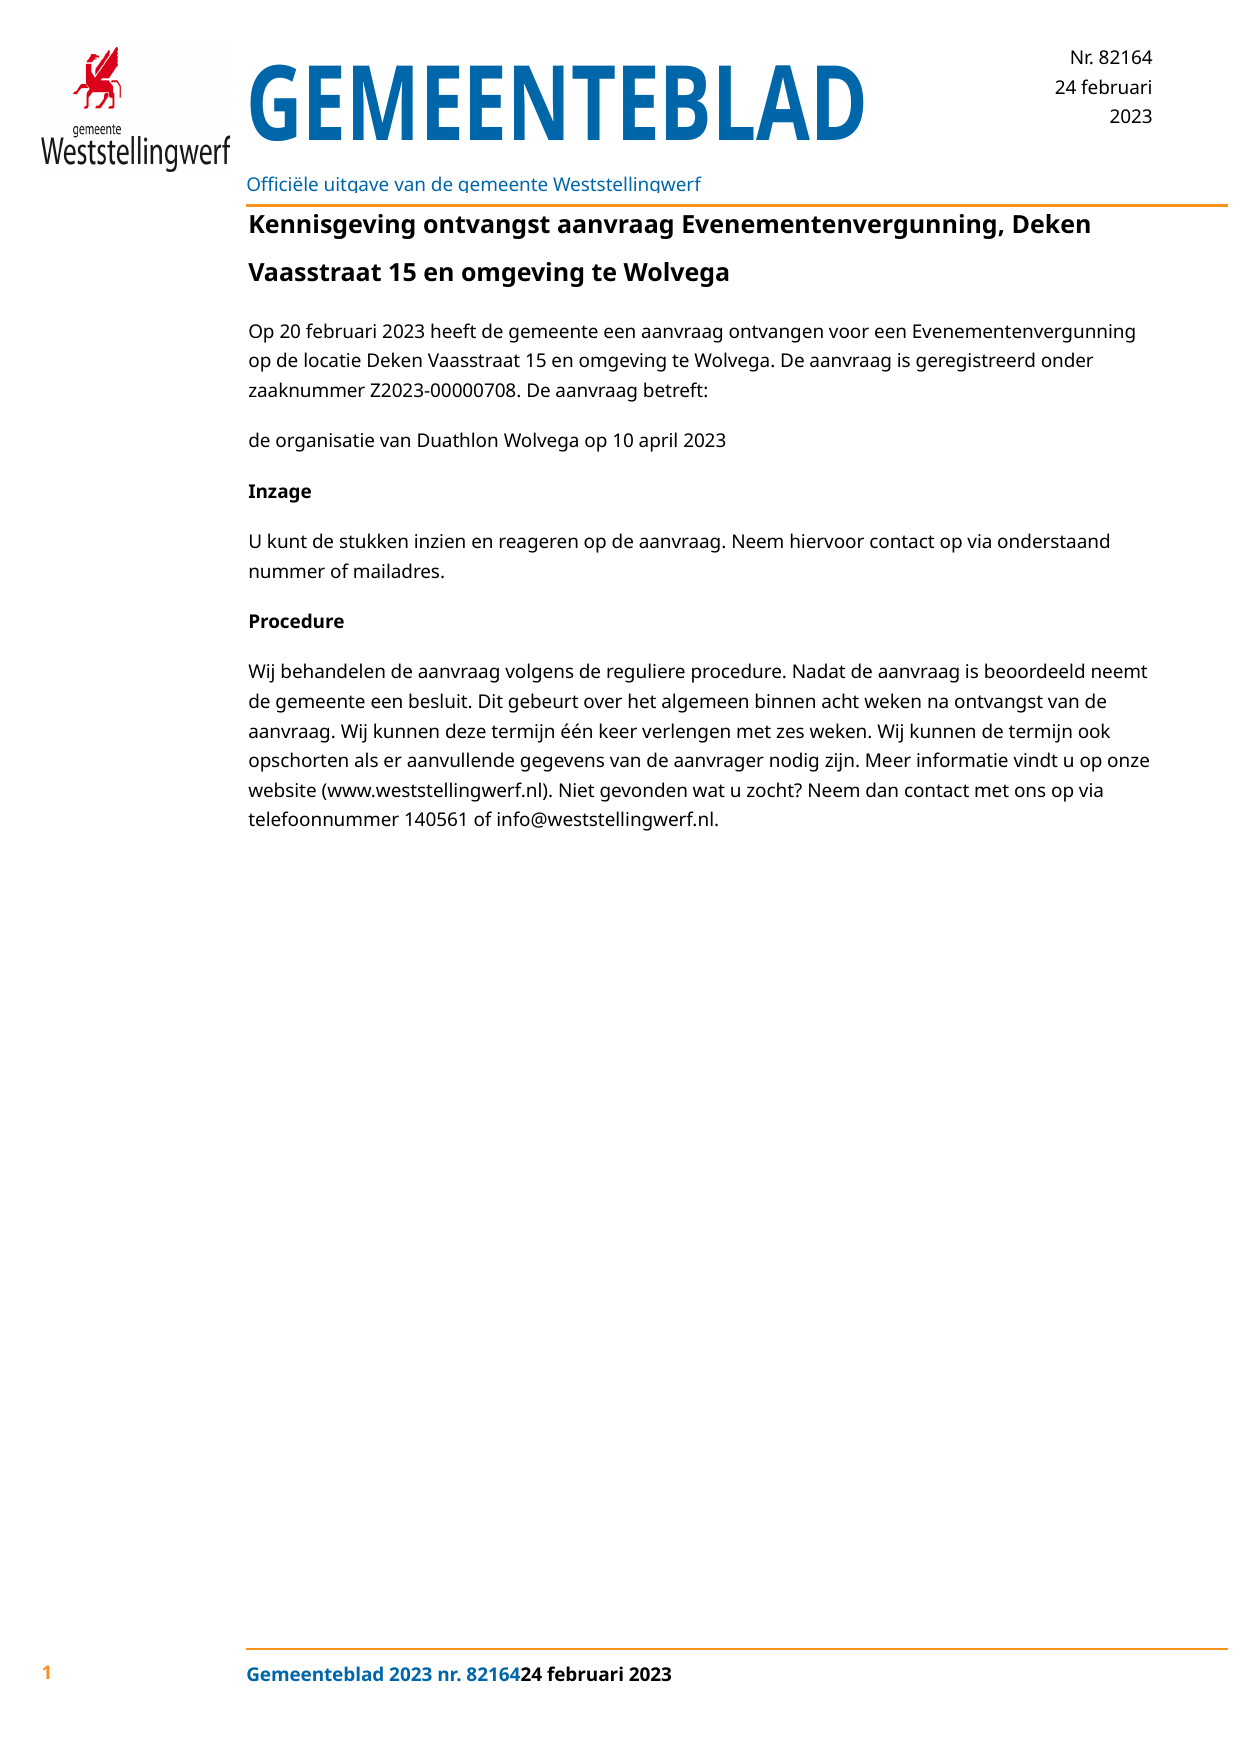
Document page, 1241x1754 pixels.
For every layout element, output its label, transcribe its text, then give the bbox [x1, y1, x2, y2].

text Op 20 februari 2023 heeft de gemeente een aanvraag ontvangen voor een Evenementenvergunning op de locatie Deken Vaasstraat 15 en omgeving te Wolvega. De aanvraag is geregistreerd onder zaaknummer Z2023-00000708. De aanvraag betreft: [248, 318, 1152, 403]
text Wij behandelen de aanvraag volgens de reguliere procedure. Nadat de aanvraag is beoordeeld neemt de gemeente een besluit. Dit gebeurt over het algemeen binnen acht weken na ontvangst van de aanvraag. Wij kunnen deze termijn één keer verlengen met zes weken. Wij kunnen de termijn ook opschorten als er aanvullende gegevens van de aanvrager nodig zijn. Meer informatie vindt u op onze website (www.weststellingwerf.nl). Niet gevonden wat u zocht? Neem dan contact met ons op via telefoonnummer 140561 of info@weststellingwerf.nl. [248, 659, 1152, 832]
text de organisatie van Duathlon Wolvega op 10 april 2023 [248, 427, 1152, 453]
text Kennisgeving ontvangst aanvraag Evenementenvergunning, Deken Vaasstraat 15 en omgeving te Wolvega [248, 207, 1152, 288]
text Procedure [248, 608, 1152, 634]
text Inzage [248, 478, 1152, 504]
picture [41, 47, 231, 172]
text U kunt de stukken inzien en reageren op de aanvraag. Neem hiervoor contact op via onderstaand nummer of mailadres. [248, 528, 1152, 584]
